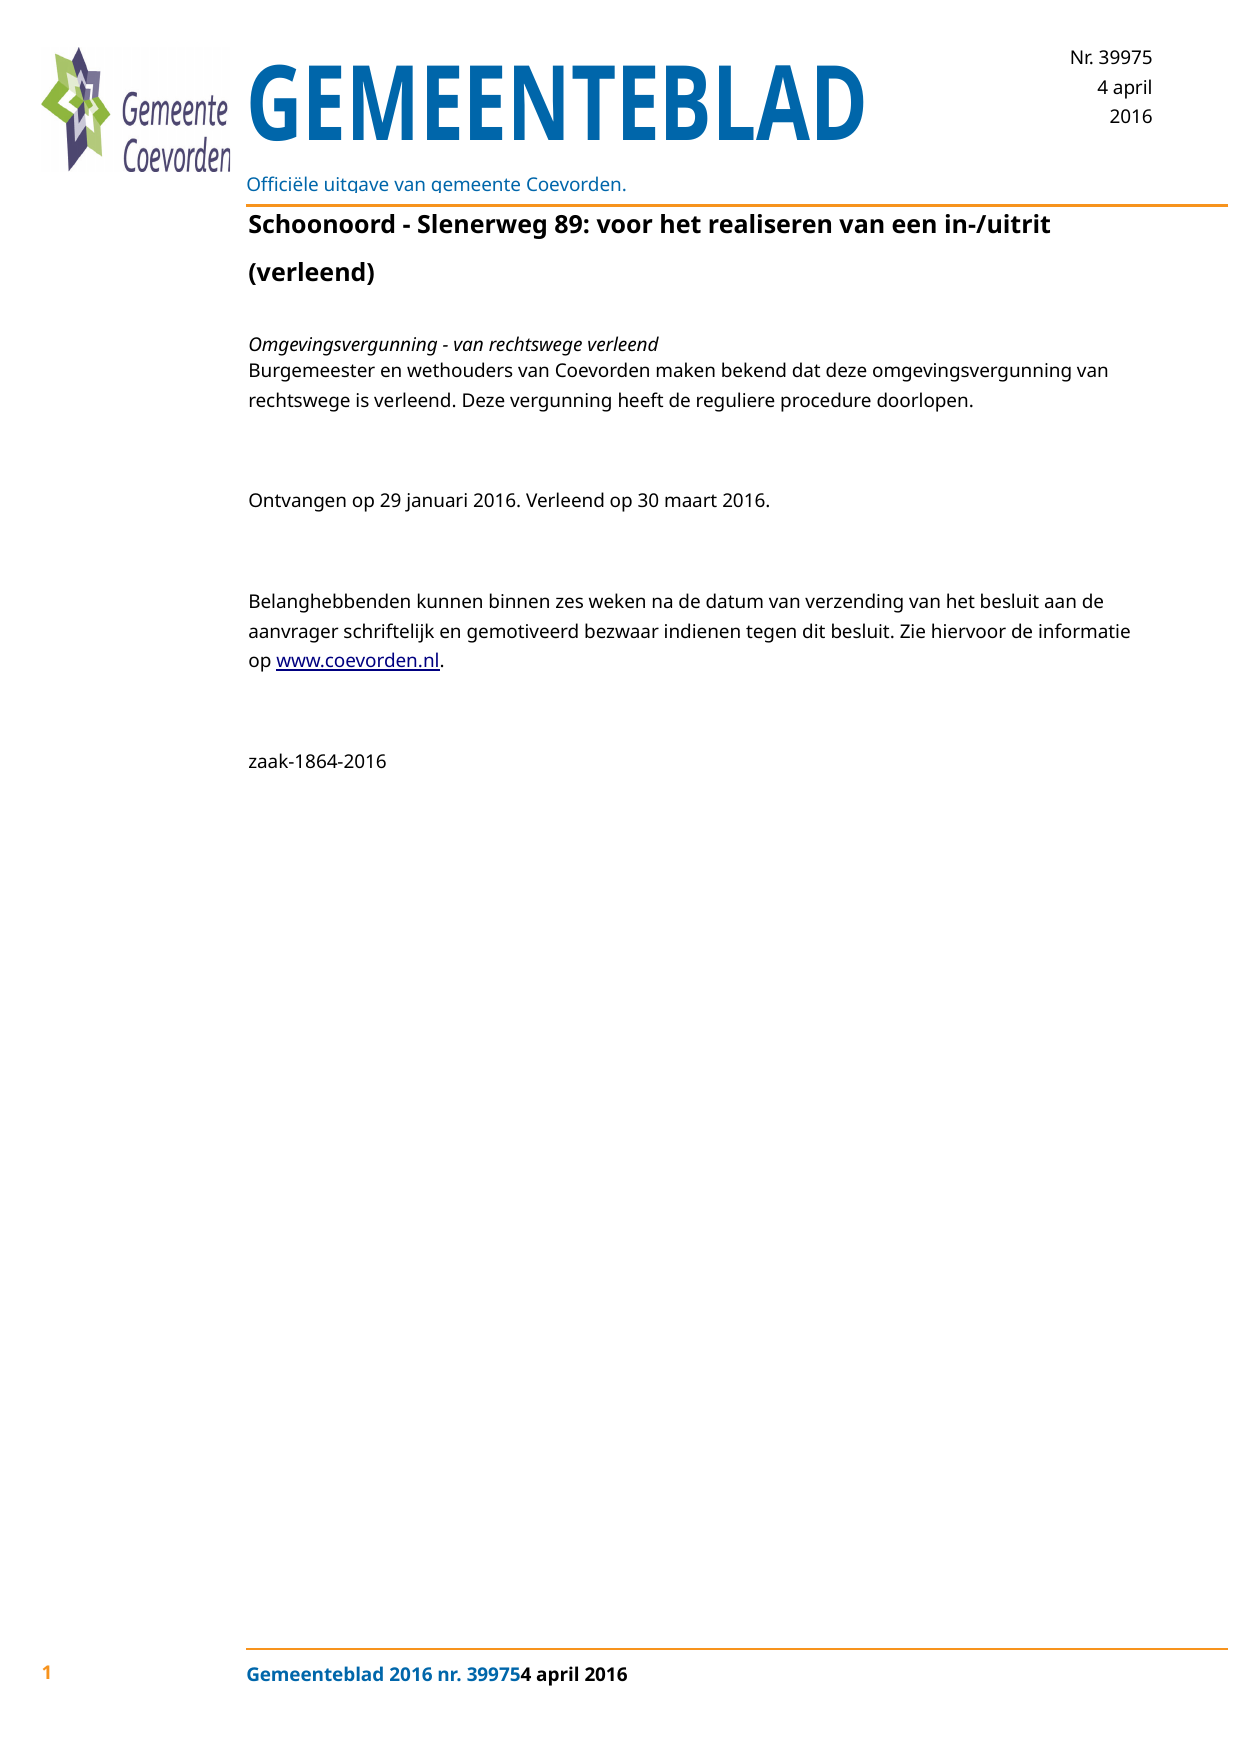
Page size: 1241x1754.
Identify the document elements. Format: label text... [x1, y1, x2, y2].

text Schoonoord - Slenerweg 89: voor het realiseren van een in-/uitrit (verleend) [248, 207, 1152, 288]
text Omgevingsvergunning - van rechtswege verleend [248, 331, 1152, 357]
text zaak-1864-2016 [248, 748, 1152, 774]
text Burgemeester en wethouders van Coevorden maken bekend dat deze omgevingsvergunning van rechtswege is verleend. Deze vergunning heeft de reguliere procedure doorlopen. [248, 357, 1152, 412]
picture [41, 47, 231, 172]
text Belanghebbenden kunnen binnen zes weken na de datum van verzending van het besluit aan de aanvrager schriftelijk en gemotiveerd bezwaar indienen tegen dit besluit. Zie hiervoor de informatie op www.coevorden.nl. [248, 588, 1152, 673]
text Ontvangen op 29 januari 2016. Verleend op 30 maart 2016. [248, 488, 1152, 513]
